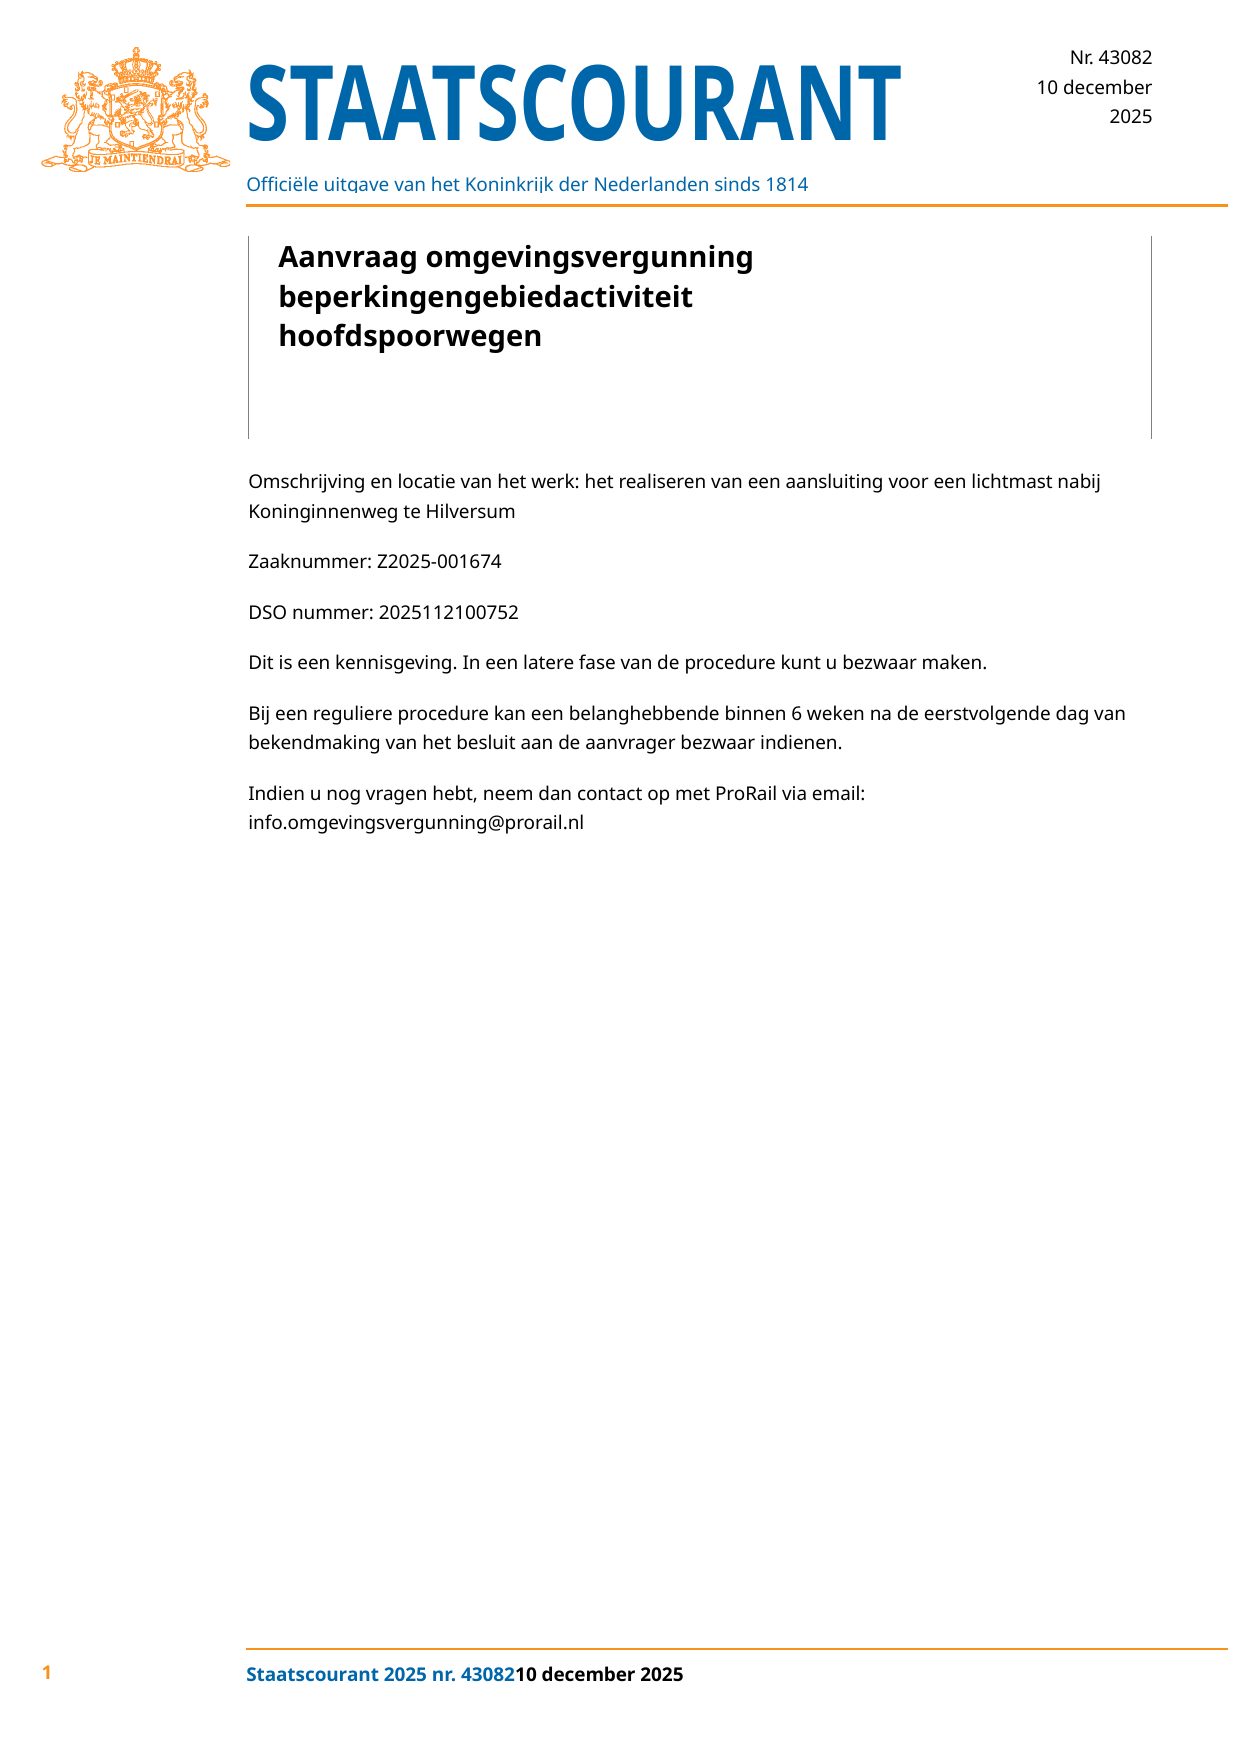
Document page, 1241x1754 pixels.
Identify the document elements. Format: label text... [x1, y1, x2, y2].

picture [41, 47, 231, 172]
text Bij een reguliere procedure kan een belanghebbende binnen 6 weken na de eerstvolgende dag van bekendmaking van het besluit aan de aanvrager bezwaar indienen. [248, 700, 1152, 755]
table_header Aanvraag omgevingsvergunning beperkingengebiedactiviteit hoofdspoorwegen [249, 236, 850, 439]
table_header [1090, 236, 1151, 413]
text Zaaknummer: Z2025-001674 [248, 549, 1152, 574]
text Dit is een kennisgeving. In een latere fase van de procedure kunt u bezwaar maken. [248, 649, 1152, 675]
text Indien u nog vragen hebt, neem dan contact op met ProRail via email: info.omgevingsvergunning@prorail.nl [248, 780, 1152, 835]
table_header [850, 414, 1151, 439]
picture [912, 236, 1090, 414]
text DSO nummer: 2025112100752 [248, 599, 1152, 625]
table_header [850, 236, 912, 413]
text Omschrijving en locatie van het werk: het realiseren van een aansluiting voor een lichtmast nabij Koninginnenweg te Hilversum [248, 469, 1152, 524]
